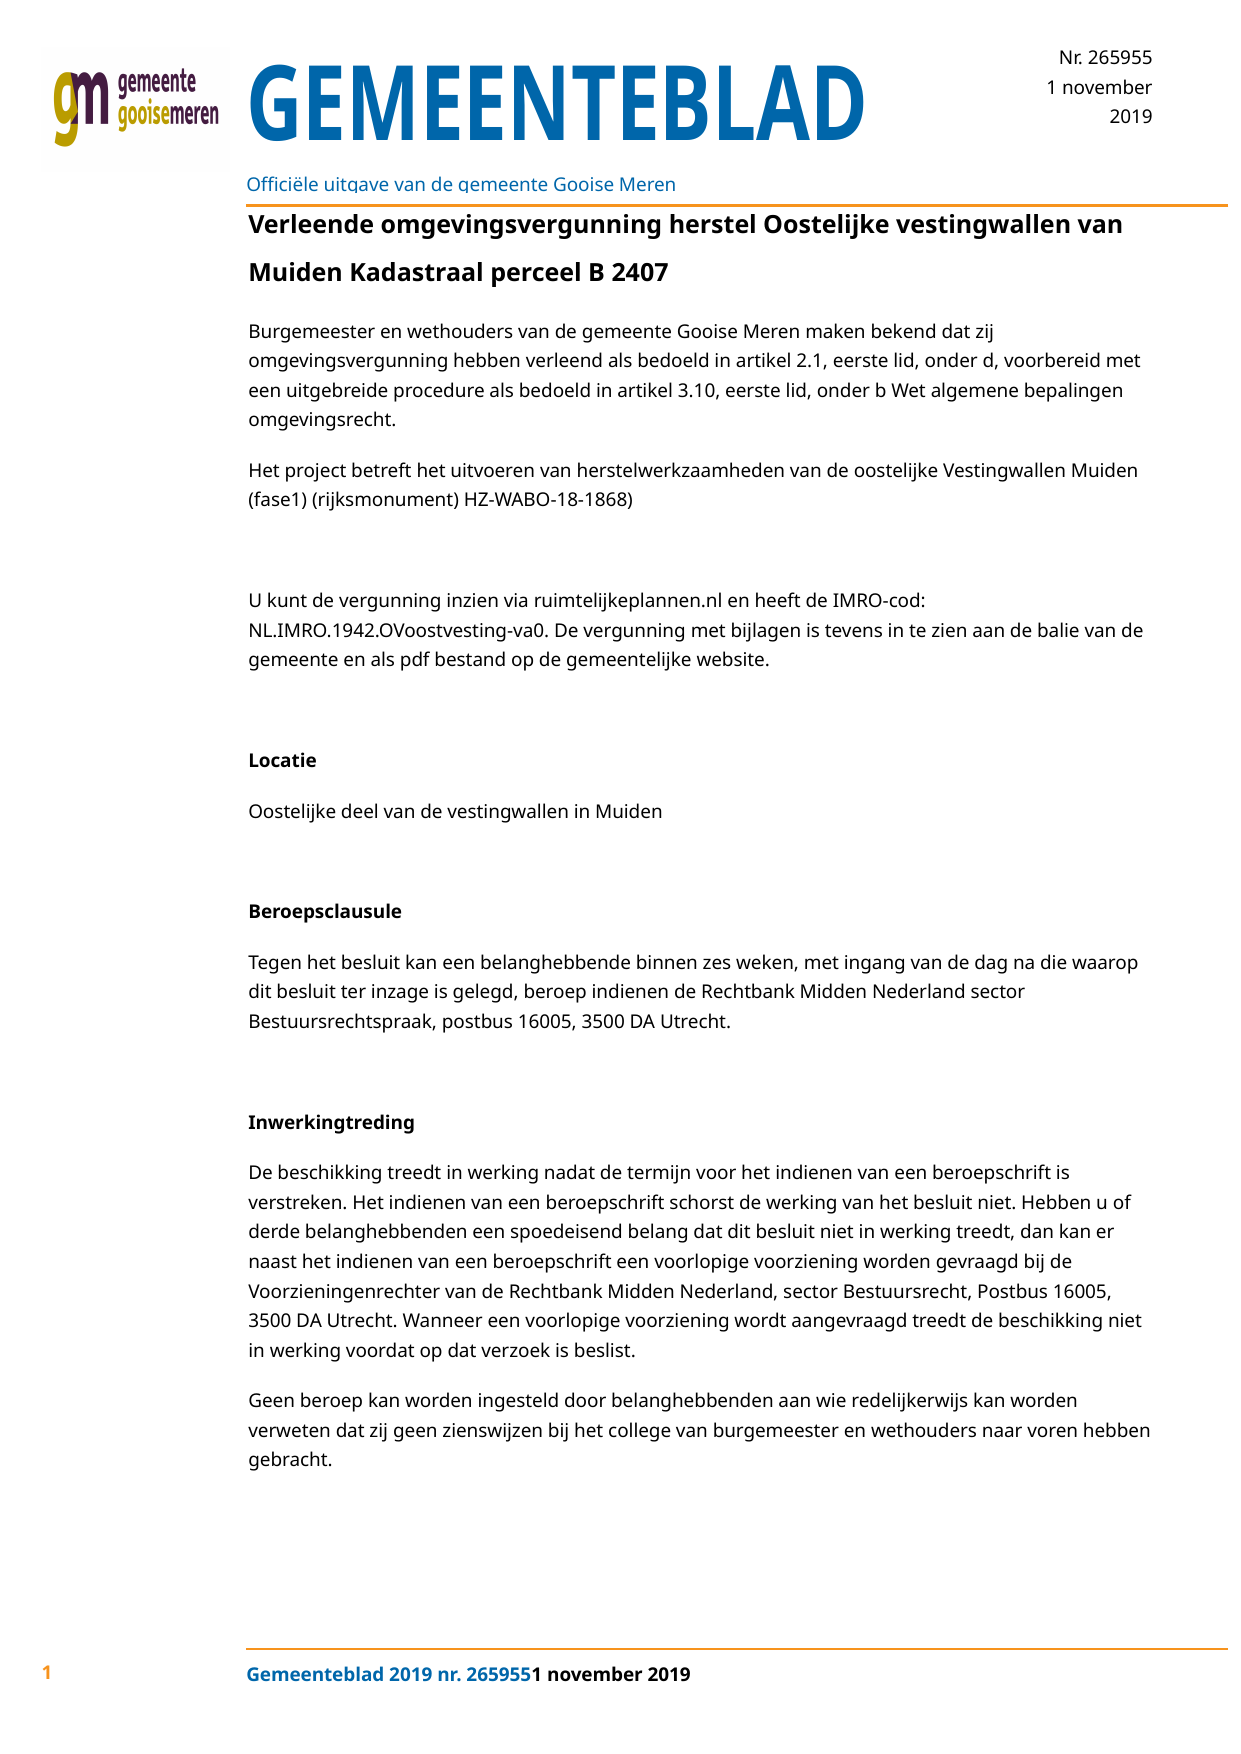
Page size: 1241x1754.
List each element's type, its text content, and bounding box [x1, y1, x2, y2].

text Burgemeester en wethouders van de gemeente Gooise Meren maken bekend dat zij omgevingsvergunning hebben verleend als bedoeld in artikel 2.1, eerste lid, onder d, voorbereid met een uitgebreide procedure als bedoeld in artikel 3.10, eerste lid, onder b Wet algemene bepalingen omgevingsrecht. [248, 318, 1152, 432]
text Tegen het besluit kan een belanghebbende binnen zes weken, met ingang van de dag na die waarop dit besluit ter inzage is gelegd, beroep indienen de Rechtbank Midden Nederland sector Bestuursrechtspraak, postbus 16005, 3500 DA Utrecht. [248, 949, 1152, 1034]
text U kunt de vergunning inzien via ruimtelijkeplannen.nl en heeft de IMRO-cod: NL.IMRO.1942.OVoostvesting-va0. De vergunning met bijlagen is tevens in te zien aan de balie van de gemeente en als pdf bestand op de gemeentelijke website. [248, 587, 1152, 672]
text Oostelijke deel van de vestingwallen in Muiden [248, 798, 1152, 824]
text Het project betreft het uitvoeren van herstelwerkzaamheden van de oostelijke Vestingwallen Muiden (fase1) (rijksmonument) HZ-WABO-18-1868) [248, 457, 1152, 512]
text Beroepsclausule [248, 899, 1152, 924]
text Locatie [248, 747, 1152, 773]
text Verleende omgevingsvergunning herstel Oostelijke vestingwallen van Muiden Kadastraal perceel B 2407 [248, 207, 1152, 288]
text Inwerkingtreding [248, 1109, 1152, 1135]
text De beschikking treedt in werking nadat de termijn voor het indienen van een beroepschrift is verstreken. Het indienen van een beroepschrift schorst de werking van het besluit niet. Hebben u of derde belanghebbenden een spoedeisend belang dat dit besluit niet in werking treedt, dan kan er naast het indienen van een beroepschrift een voorlopige voorziening worden gevraagd bij de Voorzieningenrechter van de Rechtbank Midden Nederland, sector Bestuursrecht, Postbus 16005, 3500 DA Utrecht. Wanneer een voorlopige voorziening wordt aangevraagd treedt de beschikking niet in werking voordat op dat verzoek is beslist. [248, 1159, 1152, 1363]
picture [41, 47, 231, 172]
text Geen beroep kan worden ingesteld door belanghebbenden aan wie redelijkerwijs kan worden verweten dat zij geen zienswijzen bij het college van burgemeester en wethouders naar voren hebben gebracht. [248, 1387, 1152, 1472]
